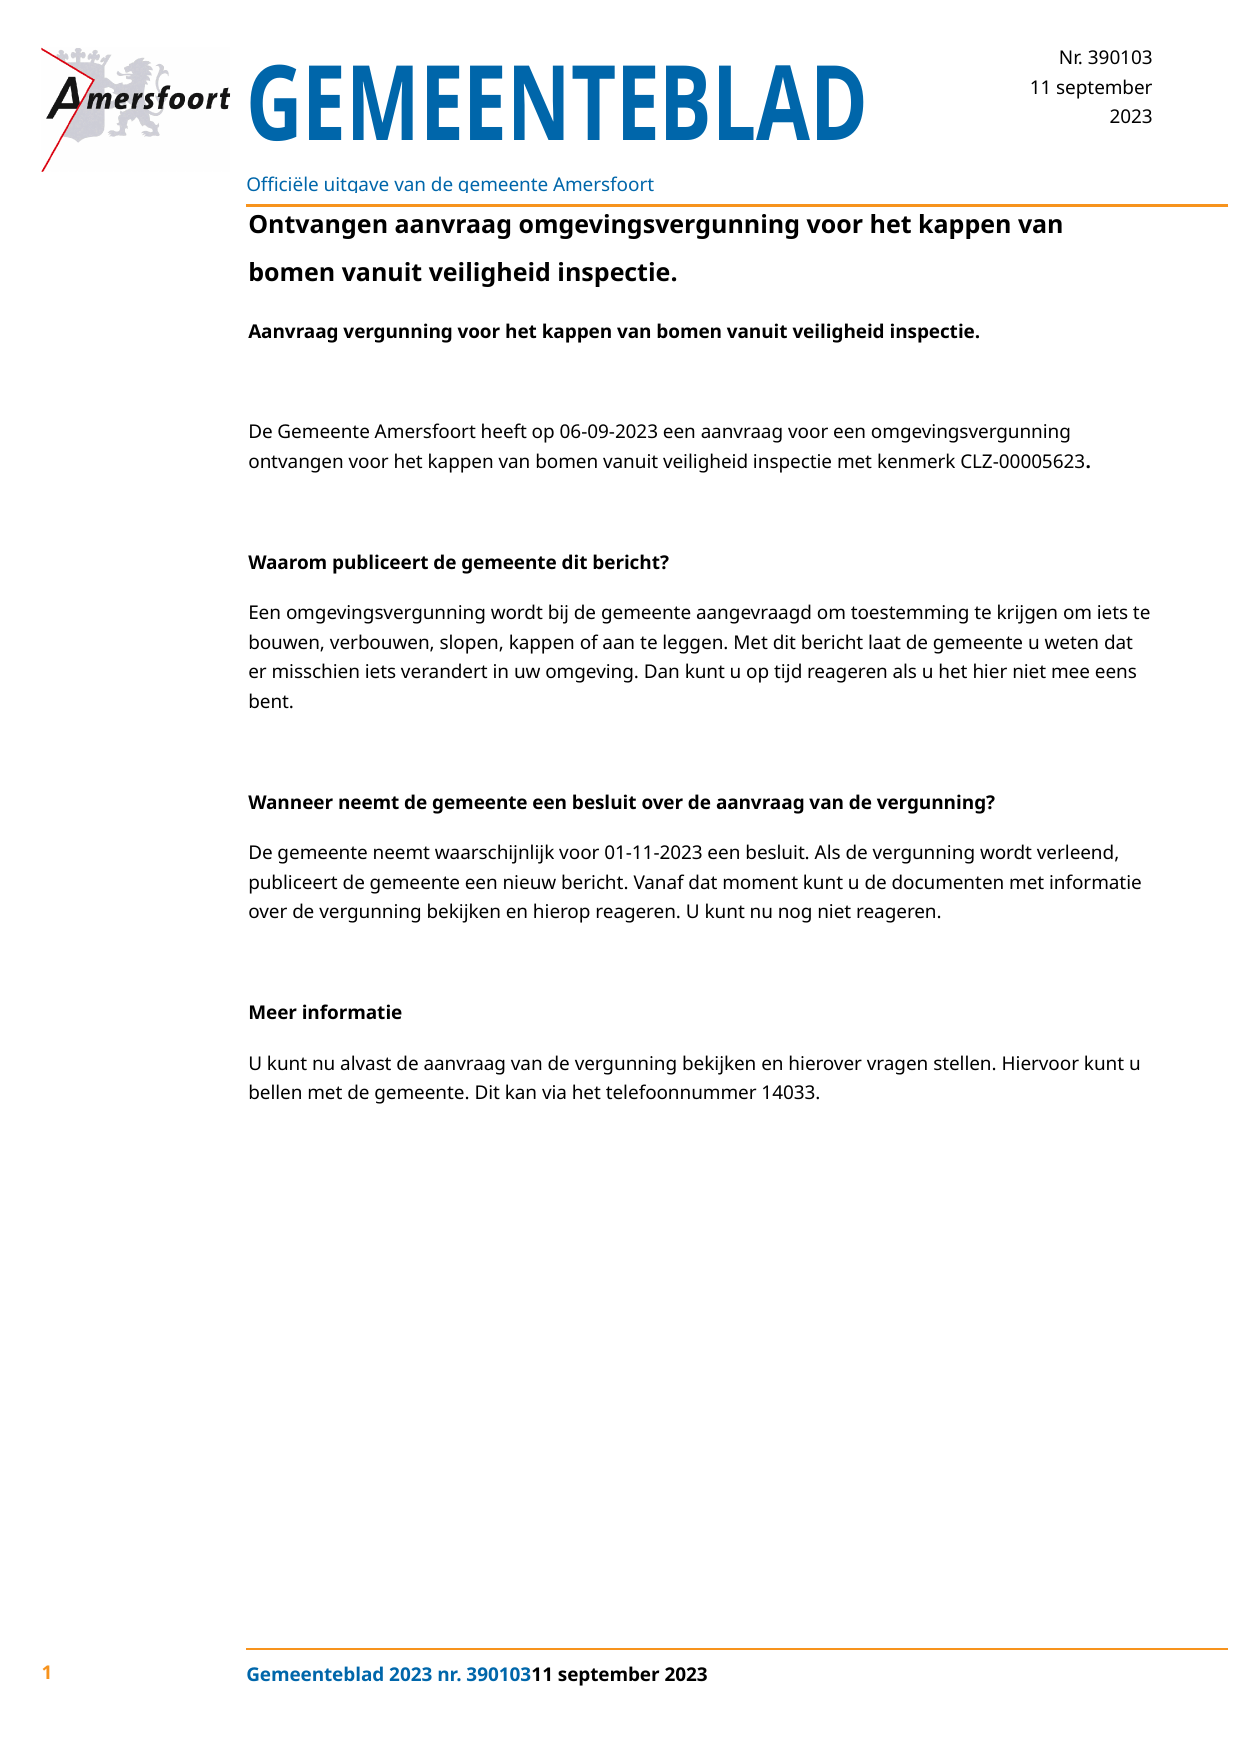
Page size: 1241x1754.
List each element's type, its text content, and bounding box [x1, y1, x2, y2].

text U kunt nu alvast de aanvraag van de vergunning bekijken en hierover vragen stellen. Hiervoor kunt u bellen met de gemeente. Dit kan via het telefoonnummer 14033. [248, 1050, 1152, 1105]
text Waarom publiceert de gemeente dit bericht? [248, 549, 1152, 575]
picture [41, 47, 231, 172]
text Ontvangen aanvraag omgevingsvergunning voor het kappen van bomen vanuit veiligheid inspectie. [248, 207, 1152, 288]
text De Gemeente Amersfoort heeft op 06-09-2023 een aanvraag voor een omgevingsvergunning ontvangen voor het kappen van bomen vanuit veiligheid inspectie met kenmerk CLZ-00005623. [248, 419, 1152, 474]
text De gemeente neemt waarschijnlijk voor 01-11-2023 een besluit. Als de vergunning wordt verleend, publiceert de gemeente een nieuw bericht. Vanaf dat moment kunt u de documenten met informatie over de vergunning bekijken en hierop reageren. U kunt nu nog niet reageren. [248, 839, 1152, 924]
text Wanneer neemt de gemeente een besluit over de aanvraag van de vergunning? [248, 789, 1152, 815]
text Meer informatie [248, 999, 1152, 1025]
text Aanvraag vergunning voor het kappen van bomen vanuit veiligheid inspectie. [248, 318, 1152, 344]
text Een omgevingsvergunning wordt bij de gemeente aangevraagd om toestemming te krijgen om iets te bouwen, verbouwen, slopen, kappen of aan te leggen. Met dit bericht laat de gemeente u weten dat er misschien iets verandert in uw omgeving. Dan kunt u op tijd reageren als u het hier niet mee eens bent. [248, 599, 1152, 714]
